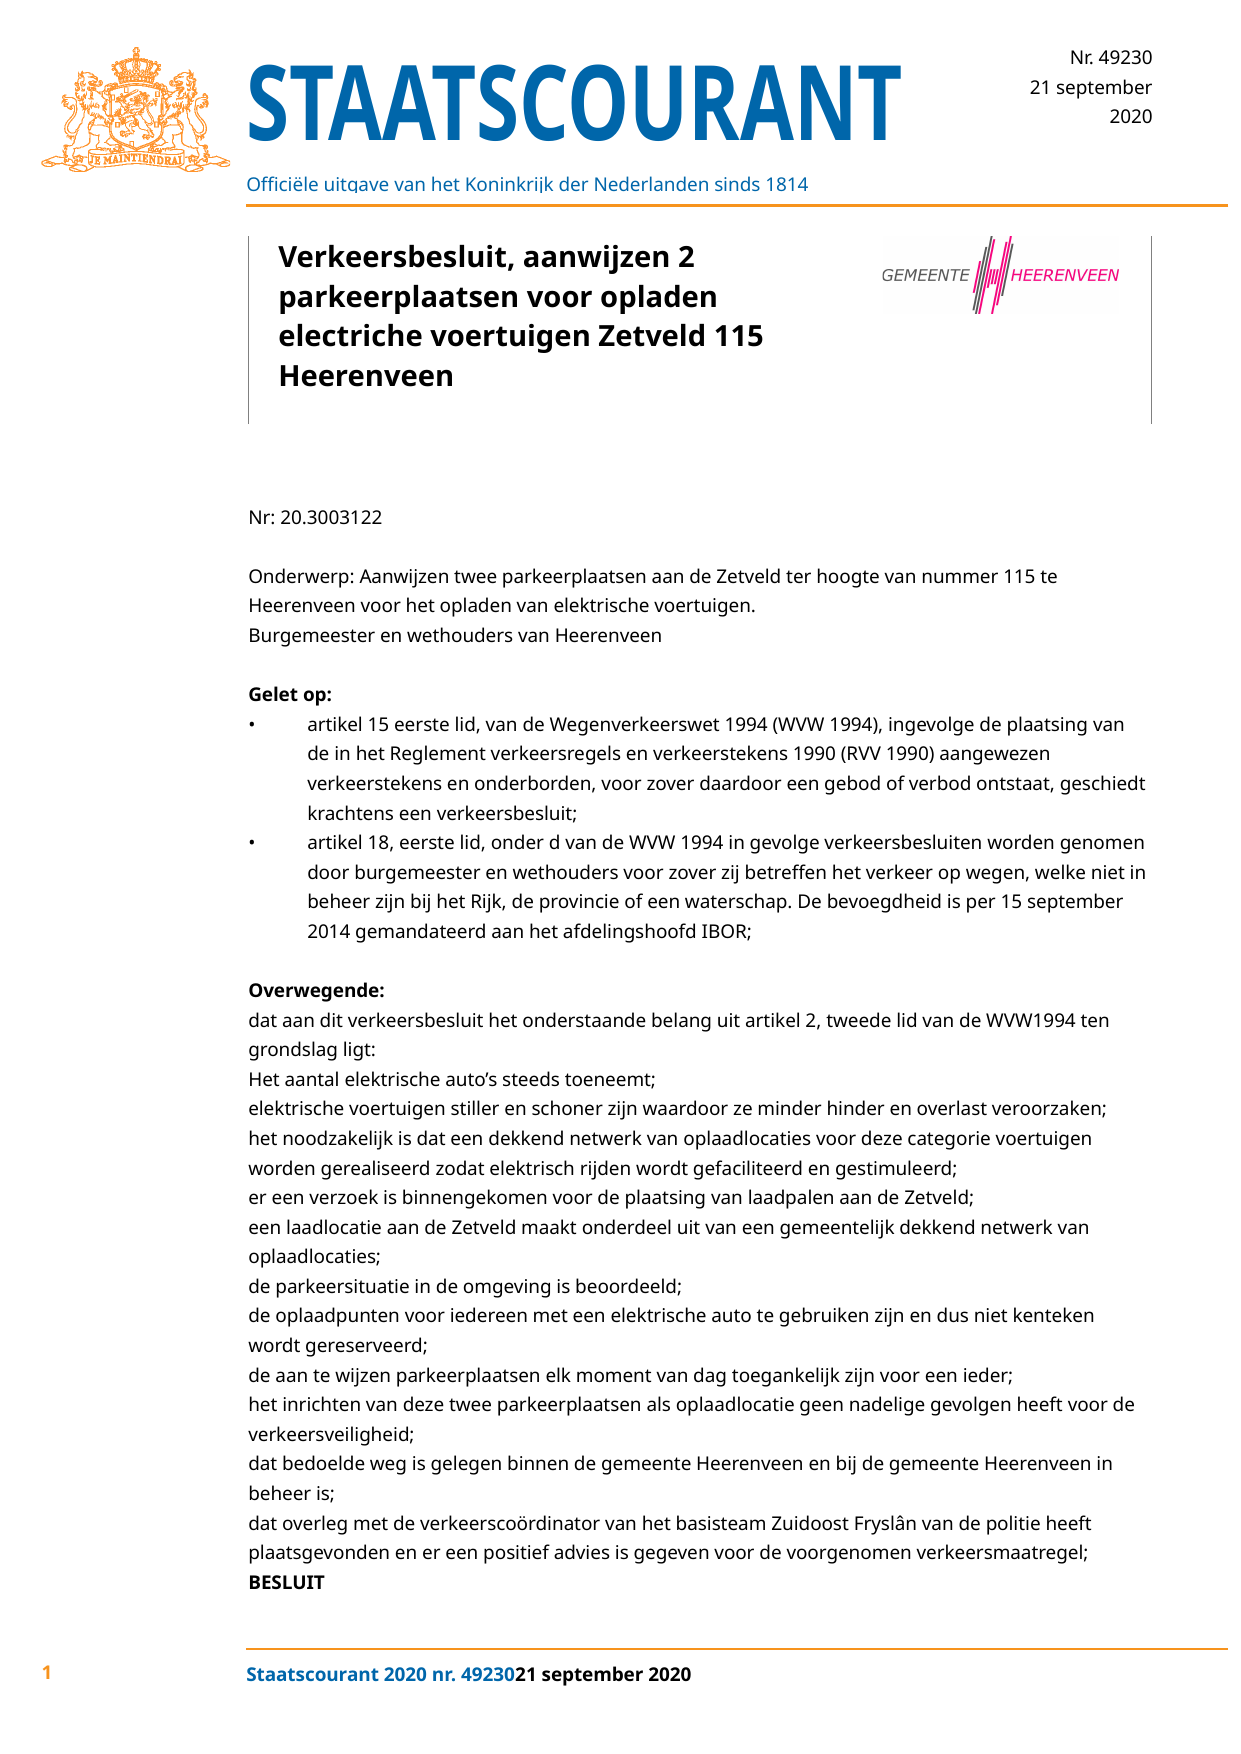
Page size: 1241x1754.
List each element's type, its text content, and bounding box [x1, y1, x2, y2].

text het inrichten van deze twee parkeerplaatsen als oplaadlocatie geen nadelige gevolgen heeft voor de verkeersveiligheid; [248, 1391, 1152, 1447]
text een laadlocatie aan de Zetveld maakt onderdeel uit van een gemeentelijk dekkend netwerk van oplaadlocaties; [248, 1214, 1152, 1269]
text BESLUIT [248, 1569, 1152, 1595]
text Overwegende: [248, 977, 1152, 1003]
table_header Verkeersbesluit, aanwijzen 2 parkeerplaatsen voor opladen electriche voertuigen Zetveld 115 Heerenveen [249, 236, 850, 424]
text de oplaadpunten voor iedereen met een elektrische auto te gebruiken zijn en dus niet kenteken wordt gereserveerd; [248, 1303, 1152, 1358]
text het noodzakelijk is dat een dekkend netwerk van oplaadlocaties voor deze categorie voertuigen worden gerealiseerd zodat elektrisch rijden wordt gefaciliteerd en gestimuleerd; [248, 1125, 1152, 1181]
text de aan te wijzen parkeerplaatsen elk moment van dag toegankelijk zijn voor een ieder; [248, 1362, 1152, 1388]
text de parkeersituatie in de omgeving is beoordeeld; [248, 1273, 1152, 1299]
text elektrische voertuigen stiller en schoner zijn waardoor ze minder hinder en overlast veroorzaken; [248, 1096, 1152, 1121]
text Nr: 20.3003122 [248, 504, 1152, 530]
text Het aantal elektrische auto’s steeds toeneemt; [248, 1066, 1152, 1092]
text dat aan dit verkeersbesluit het onderstaande belang uit artikel 2, tweede lid van de WVW1994 ten grondslag ligt: [248, 1007, 1152, 1062]
text Burgemeester en wethouders van Heerenveen [248, 622, 1152, 648]
text dat bedoelde weg is gelegen binnen de gemeente Heerenveen en bij de gemeente Heerenveen in beheer is; [248, 1451, 1152, 1506]
picture [882, 236, 1119, 314]
picture [41, 47, 231, 172]
text Gelet op: [248, 681, 1152, 707]
list artikel 15 eerste lid, van de Wegenverkeerswet 1994 (WVW 1994), ingevolge de plaatsing van de in het Reglement verkeersregels en verkeerstekens 1990 (RVV 1990) aangewezen verkeerstekens en onderborden, voor zover daardoor een gebod of verbod ontstaat, geschiedt krachtens een verkeersbesluit; [248, 711, 1152, 826]
table_header [850, 236, 1151, 424]
list artikel 18, eerste lid, onder d van de WVW 1994 in gevolge verkeersbesluiten worden genomen door burgemeester en wethouders voor zover zij betreffen het verkeer op wegen, welke niet in beheer zijn bij het Rijk, de provincie of een waterschap. De bevoegdheid is per 15 september 2014 gemandateerd aan het afdelingshoofd IBOR; [248, 829, 1152, 944]
text dat overleg met de verkeerscoördinator van het basisteam Zuidoost Fryslân van de politie heeft plaatsgevonden en er een positief advies is gegeven voor de voorgenomen verkeersmaatregel; [248, 1510, 1152, 1565]
text Onderwerp: Aanwijzen twee parkeerplaatsen aan de Zetveld ter hoogte van nummer 115 te Heerenveen voor het opladen van elektrische voertuigen. [248, 563, 1152, 618]
text er een verzoek is binnengekomen voor de plaatsing van laadpalen aan de Zetveld; [248, 1184, 1152, 1210]
